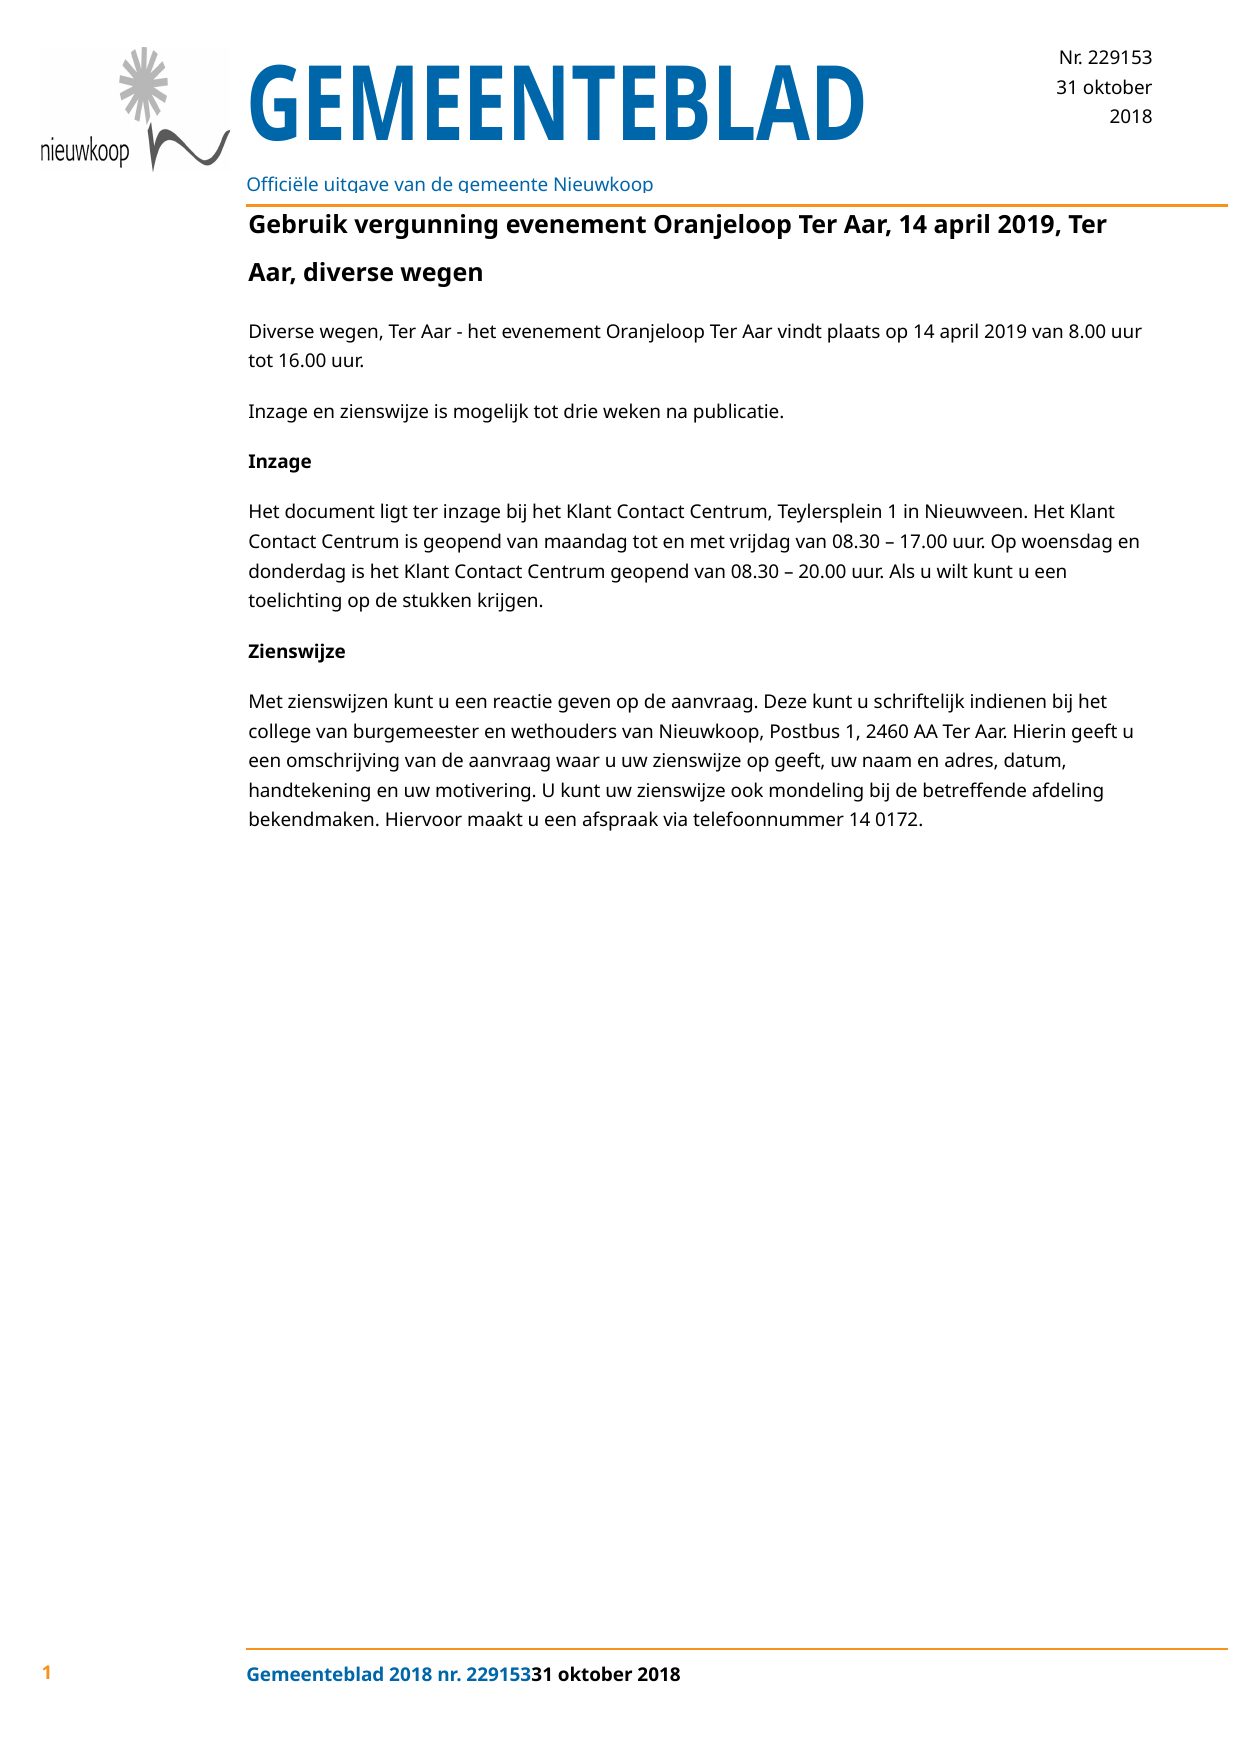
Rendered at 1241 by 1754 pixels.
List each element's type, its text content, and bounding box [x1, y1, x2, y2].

text Inzage [248, 448, 1152, 474]
text Met zienswijzen kunt u een reactie geven op de aanvraag. Deze kunt u schriftelijk indienen bij het college van burgemeester en wethouders van Nieuwkoop, Postbus 1, 2460 AA Ter Aar. Hierin geeft u een omschrijving van de aanvraag waar u uw zienswijze op geeft, uw naam en adres, datum, handtekening en uw motivering. U kunt uw zienswijze ook mondeling bij de betreffende afdeling bekendmaken. Hiervoor maakt u een afspraak via telefoonnummer 14 0172. [248, 688, 1152, 832]
text Diverse wegen, Ter Aar - het evenement Oranjeloop Ter Aar vindt plaats op 14 april 2019 van 8.00 uur tot 16.00 uur. [248, 318, 1152, 373]
text Zienswijze [248, 638, 1152, 664]
text Gebruik vergunning evenement Oranjeloop Ter Aar, 14 april 2019, Ter Aar, diverse wegen [248, 207, 1152, 288]
text Het document ligt ter inzage bij het Klant Contact Centrum, Teylersplein 1 in Nieuwveen. Het Klant Contact Centrum is geopend van maandag tot en met vrijdag van 08.30 – 17.00 uur. Op woensdag en donderdag is het Klant Contact Centrum geopend van 08.30 – 20.00 uur. Als u wilt kunt u een toelichting op de stukken krijgen. [248, 499, 1152, 613]
text Inzage en zienswijze is mogelijk tot drie weken na publicatie. [248, 398, 1152, 424]
picture [41, 47, 231, 172]
